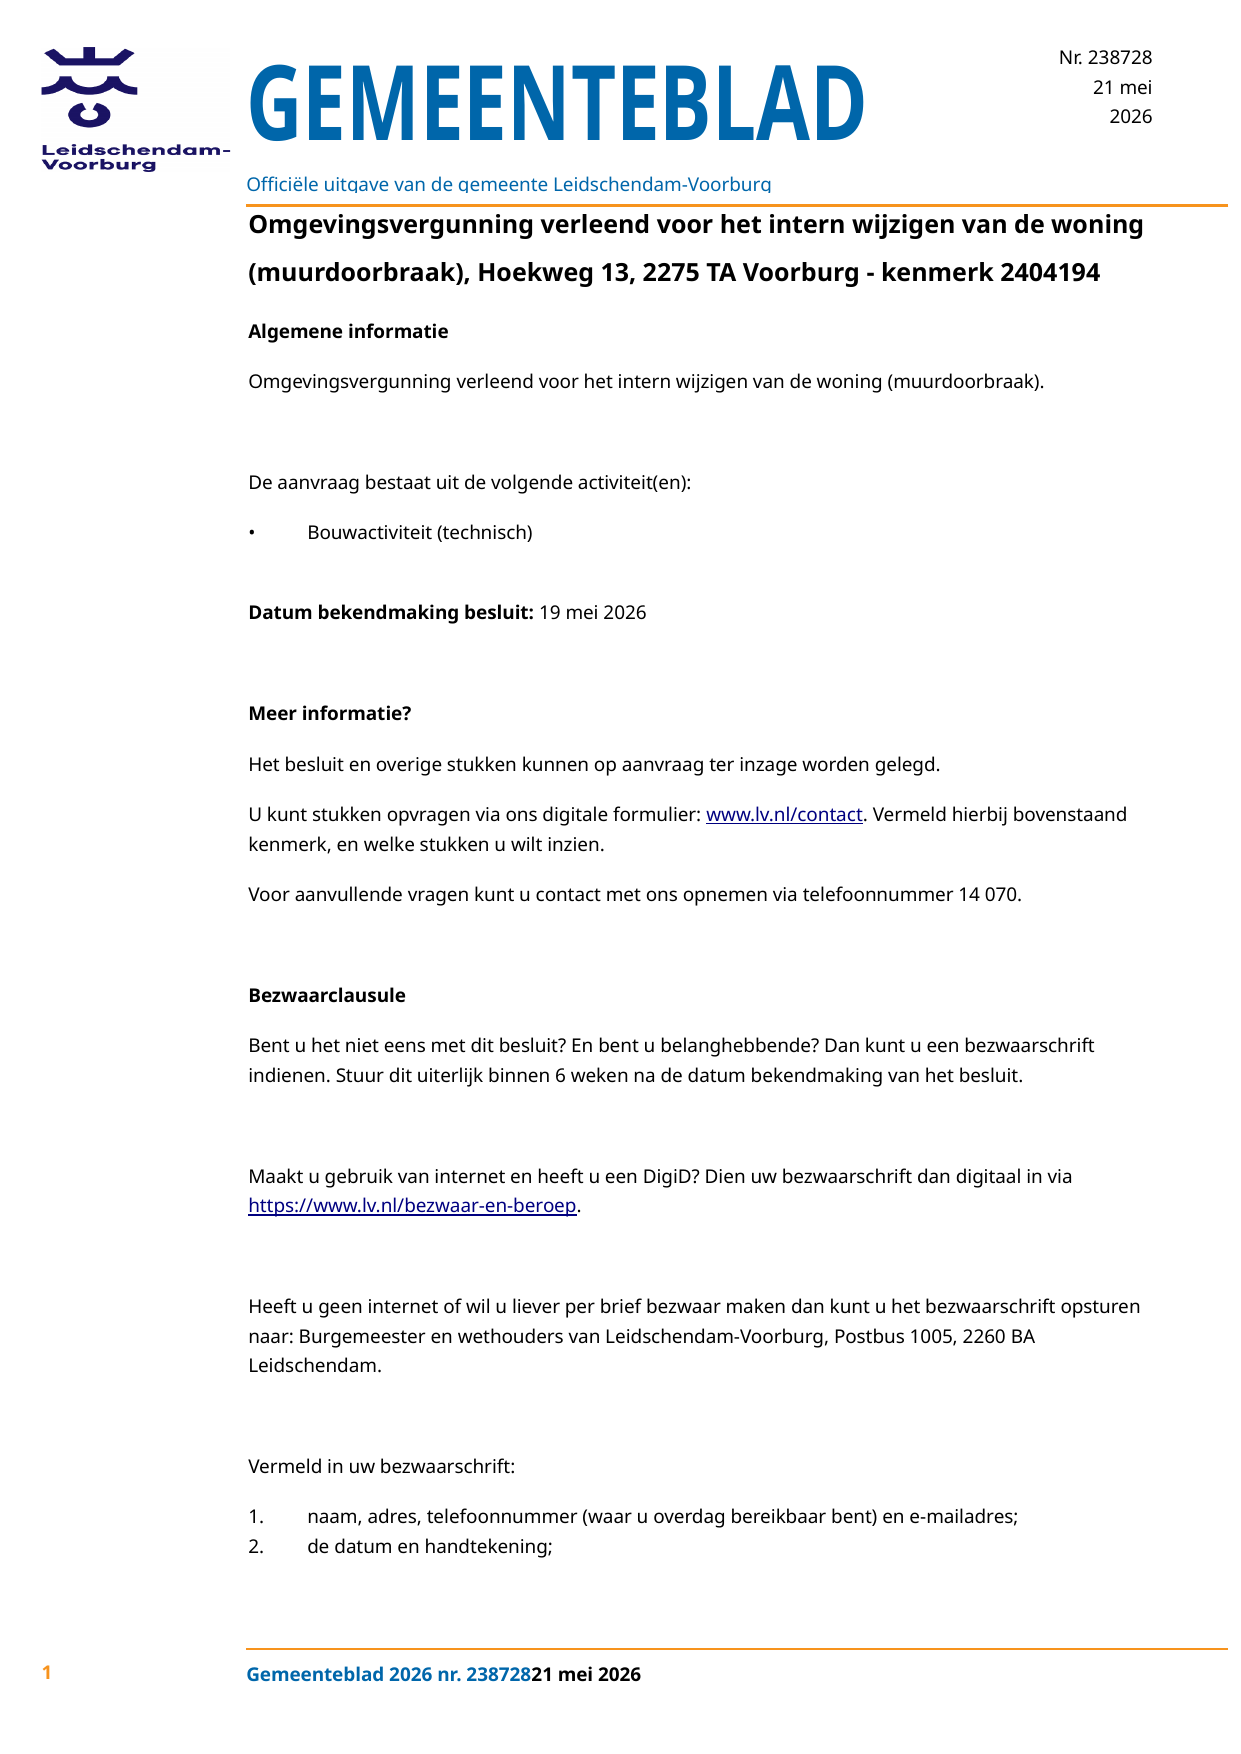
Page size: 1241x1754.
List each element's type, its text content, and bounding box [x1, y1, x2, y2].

text Het besluit en overige stukken kunnen op aanvraag ter inzage worden gelegd. [248, 751, 1152, 777]
text Maakt u gebruik van internet en heeft u een DigiD? Dien uw bezwaarschrift dan digitaal in via https://www.lv.nl/bezwaar-en-beroep. [248, 1163, 1152, 1218]
picture [41, 47, 231, 172]
list de datum en handtekening; [248, 1533, 1152, 1559]
text Omgevingsvergunning verleend voor het intern wijzigen van de woning (muurdoorbraak), Hoekweg 13, 2275 TA Voorburg - kenmerk 2404194 [248, 207, 1152, 288]
text Voor aanvullende vragen kunt u contact met ons opnemen via telefoonnummer 14 070. [248, 881, 1152, 907]
text Heeft u geen internet of wil u liever per brief bezwaar maken dan kunt u het bezwaarschrift opsturen naar: Burgemeester en wethouders van Leidschendam-Voorburg, Postbus 1005, 2260 BA Leidschendam. [248, 1293, 1152, 1378]
text Vermeld in uw bezwaarschrift: [248, 1453, 1152, 1479]
list naam, adres, telefoonnummer (waar u overdag bereikbaar bent) en e-mailadres; [248, 1504, 1152, 1529]
text Bent u het niet eens met dit besluit? En bent u belanghebbende? Dan kunt u een bezwaarschrift indienen. Stuur dit uiterlijk binnen 6 weken na de datum bekendmaking van het besluit. [248, 1032, 1152, 1088]
text Algemene informatie [248, 318, 1152, 344]
text Meer informatie? [248, 700, 1152, 726]
text De aanvraag bestaat uit de volgende activiteit(en): [248, 469, 1152, 495]
text U kunt stukken opvragen via ons digitale formulier: www.lv.nl/contact. Vermeld hierbij bovenstaand kenmerk, en welke stukken u wilt inzien. [248, 801, 1152, 857]
text Datum bekendmaking besluit: 19 mei 2026 [248, 599, 1152, 625]
text Omgevingsvergunning verleend voor het intern wijzigen van de woning (muurdoorbraak). [248, 368, 1152, 394]
text Bezwaarclausule [248, 982, 1152, 1008]
list Bouwactiviteit (technisch) [248, 519, 1152, 545]
